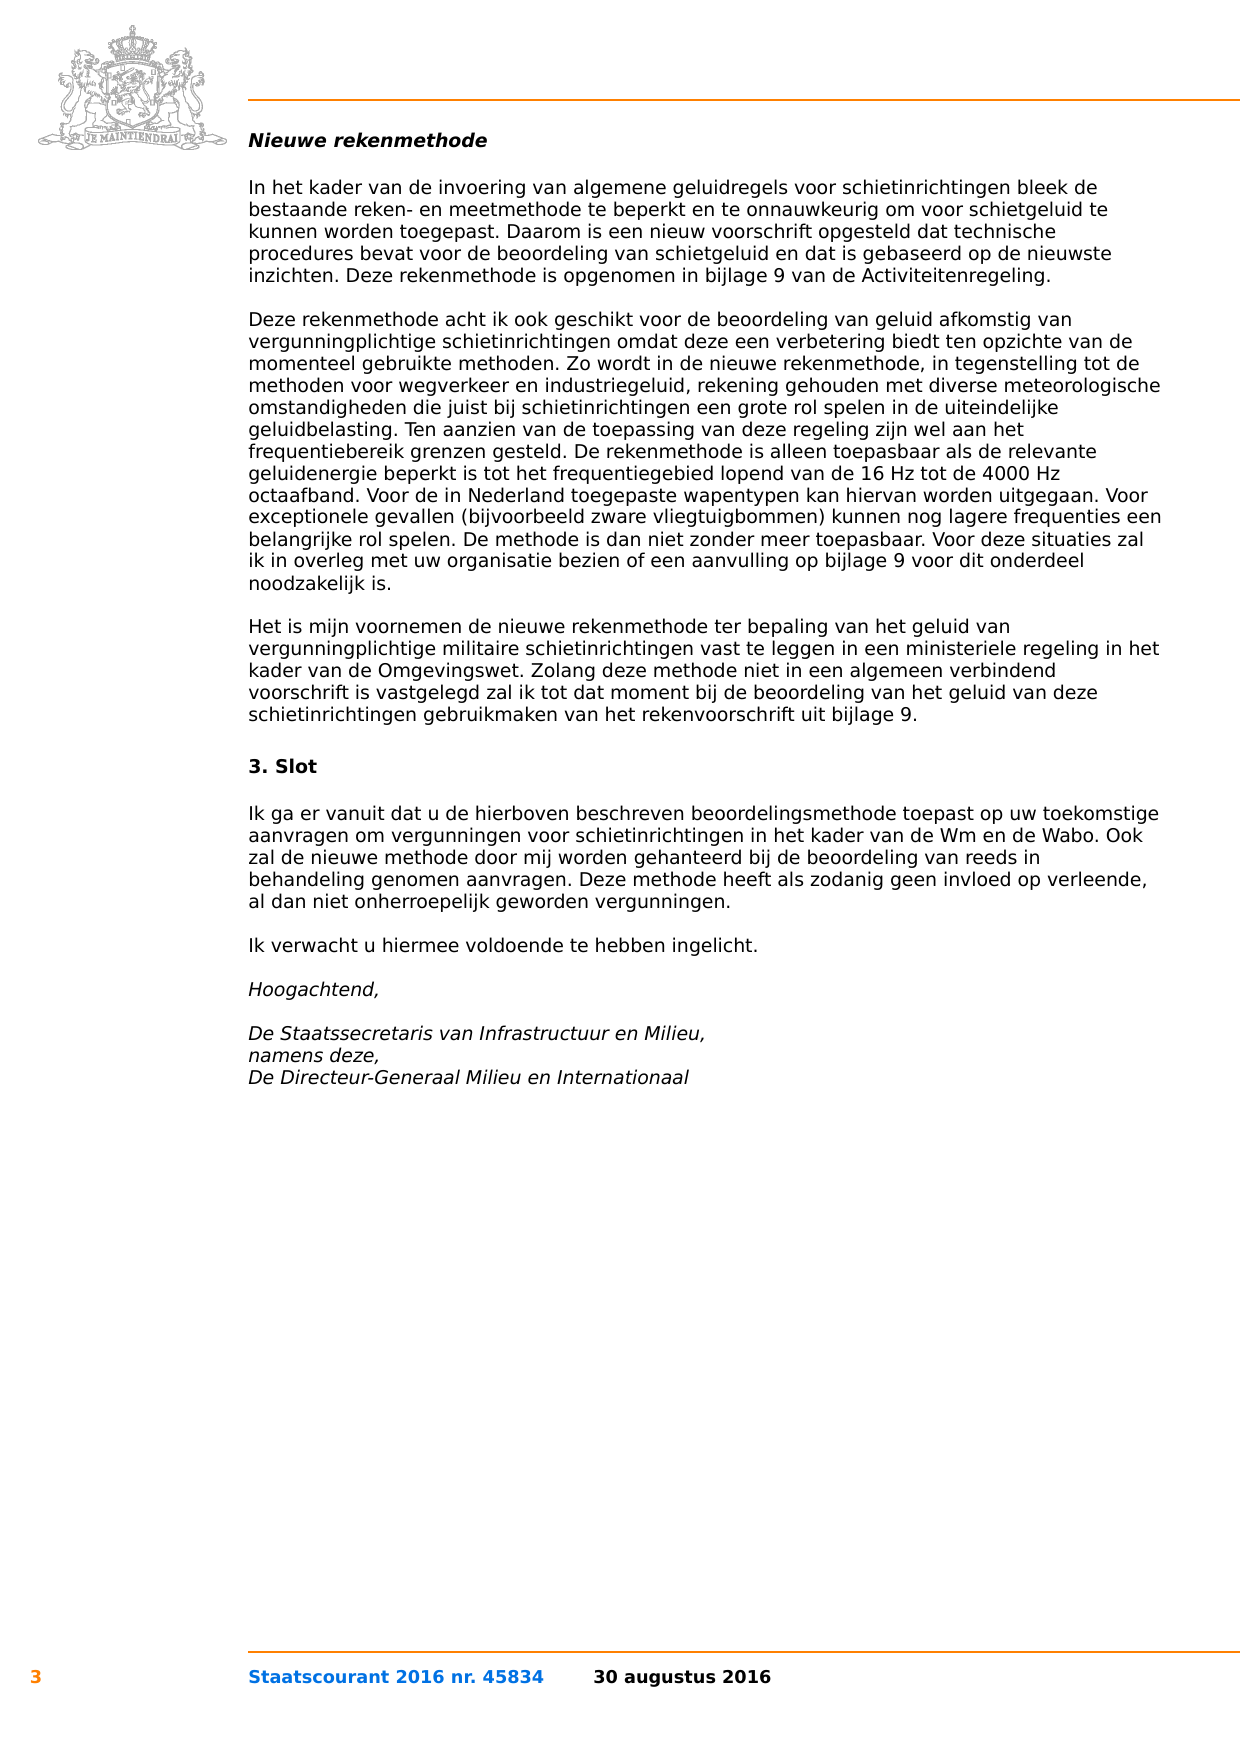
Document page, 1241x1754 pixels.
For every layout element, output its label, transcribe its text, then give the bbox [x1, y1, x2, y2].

subtitle 3. Slot [248, 756, 1163, 778]
picture [38, 25, 227, 150]
text Ik verwacht u hiermee voldoende te hebben ingelicht. [248, 935, 1163, 957]
text In het kader van de invoering van algemene geluidregels voor schietinrichtingen bleek de bestaande reken- en meetmethode te beperkt en te onnauwkeurig om voor schietgeluid te kunnen worden toegepast. Daarom is een nieuw voorschrift opgesteld dat technische procedures bevat voor de beoordeling van schietgeluid en dat is gebaseerd op de nieuwste inzichten. Deze rekenmethode is opgenomen in bijlage 9 van de Activiteitenregeling. [248, 177, 1163, 287]
text Ik ga er vanuit dat u de hierboven beschreven beoordelingsmethode toepast op uw toekomstige aanvragen om vergunningen voor schietinrichtingen in het kader van de Wm en de Wabo. Ook zal de nieuwe methode door mij worden gehanteerd bij de beoordeling van reeds in behandeling genomen aanvragen. Deze methode heeft als zodanig geen invloed op verleende, al dan niet onherroepelijk geworden vergunningen. [248, 803, 1163, 913]
text Deze rekenmethode acht ik ook geschikt voor de beoordeling van geluid afkomstig van vergunningplichtige schietinrichtingen omdat deze een verbetering biedt ten opzichte van de momenteel gebruikte methoden. Zo wordt in de nieuwe rekenmethode, in tegenstelling tot de methoden voor wegverkeer en industriegeluid, rekening gehouden met diverse meteorologische omstandigheden die juist bij schietinrichtingen een grote rol spelen in de uiteindelijke geluidbelasting. Ten aanzien van de toepassing van deze regeling zijn wel aan het frequentiebereik grenzen gesteld. De rekenmethode is alleen toepasbaar als de relevante geluidenergie beperkt is tot het frequentiegebied lopend van de 16 Hz tot de 4000 Hz octaafband. Voor de in Nederland toegepaste wapentypen kan hiervan worden uitgegaan. Voor exceptionele gevallen (bijvoorbeeld zware vliegtuigbommen) kunnen nog lagere frequenties een belangrijke rol spelen. De methode is dan niet zonder meer toepasbaar. Voor deze situaties zal ik in overleg met uw organisatie bezien of een aanvulling op bijlage 9 voor dit onderdeel noodzakelijk is. [248, 309, 1163, 594]
text Het is mijn voornemen de nieuwe rekenmethode ter bepaling van het geluid van vergunningplichtige militaire schietinrichtingen vast te leggen in een ministeriele regeling in het kader van de Omgevingswet. Zolang deze methode niet in een algemeen verbindend voorschrift is vastgelegd zal ik tot dat moment bij de beoordeling van het geluid van deze schietinrichtingen gebruikmaken van het rekenvoorschrift uit bijlage 9. [248, 616, 1163, 726]
subtitle Nieuwe rekenmethode [248, 130, 1163, 152]
text De Staatssecretaris van Infrastructuur en Milieu, namens deze, De Directeur-Generaal Milieu en Internationaal [248, 1023, 1163, 1088]
text Hoogachtend, [248, 979, 1163, 1001]
